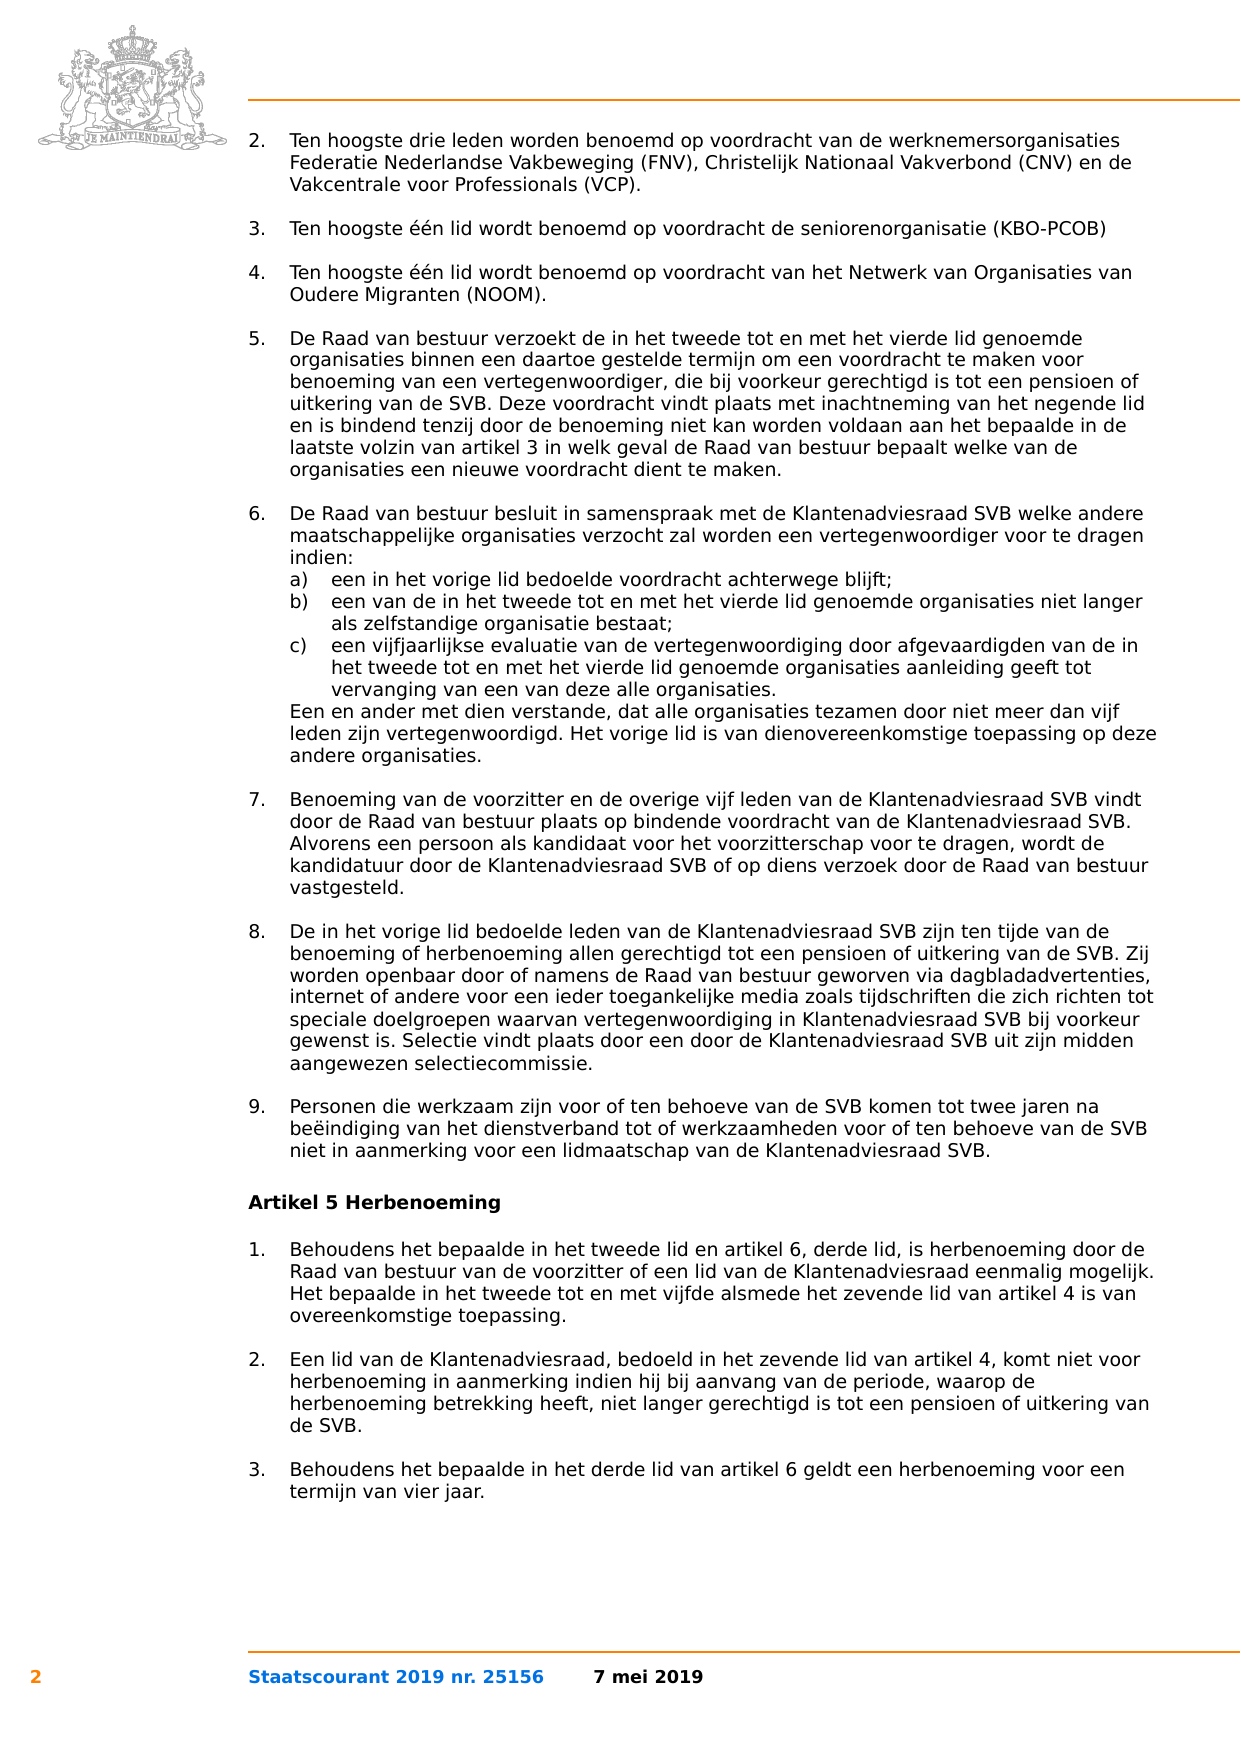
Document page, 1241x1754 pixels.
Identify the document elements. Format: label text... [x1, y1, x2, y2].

text 9. Personen die werkzaam zijn voor of ten behoeve van de SVB komen tot twee jaren na beëindiging van het dienstverband tot of werkzaamheden voor of ten behoeve van de SVB niet in aanmerking voor een lidmaatschap van de Klantenadviesraad SVB. [248, 1096, 1163, 1162]
text 4. Ten hoogste één lid wordt benoemd op voordracht van het Netwerk van Organisaties van Oudere Migranten (NOOM). [248, 262, 1163, 306]
subtitle Artikel 5 Herbenoeming [248, 1192, 1163, 1214]
text 6. De Raad van bestuur besluit in samenspraak met de Klantenadviesraad SVB welke andere maatschappelijke organisaties verzocht zal worden een vertegenwoordiger voor te dragen indien: [248, 503, 1163, 569]
text 3. Behoudens het bepaalde in het derde lid van artikel 6 geldt een herbenoeming voor een termijn van vier jaar. [248, 1459, 1163, 1503]
text 1. Behoudens het bepaalde in het tweede lid en artikel 6, derde lid, is herbenoeming door de Raad van bestuur van de voorzitter of een lid van de Klantenadviesraad eenmalig mogelijk. Het bepaalde in het tweede tot en met vijfde alsmede het zevende lid van artikel 4 is van overeenkomstige toepassing. [248, 1239, 1163, 1327]
text b) een van de in het tweede tot en met het vierde lid genoemde organisaties niet langer als zelfstandige organisatie bestaat; [289, 591, 1163, 635]
text 3. Ten hoogste één lid wordt benoemd op voordracht de seniorenorganisatie (KBO-PCOB) [248, 218, 1163, 240]
text 2. Een lid van de Klantenadviesraad, bedoeld in het zevende lid van artikel 4, komt niet voor herbenoeming in aanmerking indien hij bij aanvang van de periode, waarop de herbenoeming betrekking heeft, niet langer gerechtigd is tot een pensioen of uitkering van de SVB. [248, 1349, 1163, 1437]
text 5. De Raad van bestuur verzoekt de in het tweede tot en met het vierde lid genoemde organisaties binnen een daartoe gestelde termijn om een voordracht te maken voor benoeming van een vertegenwoordiger, die bij voorkeur gerechtigd is tot een pensioen of uitkering van de SVB. Deze voordracht vindt plaats met inachtneming van het negende lid en is bindend tenzij door de benoeming niet kan worden voldaan aan het bepaalde in de laatste volzin van artikel 3 in welk geval de Raad van bestuur bepaalt welke van de organisaties een nieuwe voordracht dient te maken. [248, 327, 1163, 481]
text Een en ander met dien verstande, dat alle organisaties tezamen door niet meer dan vijf leden zijn vertegenwoordigd. Het vorige lid is van dienovereenkomstige toepassing op deze andere organisaties. [289, 701, 1163, 767]
text c) een vijfjaarlijkse evaluatie van de vertegenwoordiging door afgevaardigden van de in het tweede tot en met het vierde lid genoemde organisaties aanleiding geeft tot vervanging van een van deze alle organisaties. [289, 635, 1163, 701]
text 7. Benoeming van de voorzitter en de overige vijf leden van de Klantenadviesraad SVB vindt door de Raad van bestuur plaats op bindende voordracht van de Klantenadviesraad SVB. Alvorens een persoon als kandidaat voor het voorzitterschap voor te dragen, wordt de kandidatuur door de Klantenadviesraad SVB of op diens verzoek door de Raad van bestuur vastgesteld. [248, 789, 1163, 899]
text 2. Ten hoogste drie leden worden benoemd op voordracht van de werknemersorganisaties Federatie Nederlandse Vakbeweging (FNV), Christelijk Nationaal Vakverbond (CNV) en de Vakcentrale voor Professionals (VCP). [248, 130, 1163, 196]
text a) een in het vorige lid bedoelde voordracht achterwege blijft; [289, 569, 1163, 591]
text 8. De in het vorige lid bedoelde leden van de Klantenadviesraad SVB zijn ten tijde van de benoeming of herbenoeming allen gerechtigd tot een pensioen of uitkering van de SVB. Zij worden openbaar door of namens de Raad van bestuur geworven via dagbladadvertenties, internet of andere voor een ieder toegankelijke media zoals tijdschriften die zich richten tot speciale doelgroepen waarvan vertegenwoordiging in Klantenadviesraad SVB bij voorkeur gewenst is. Selectie vindt plaats door een door de Klantenadviesraad SVB uit zijn midden aangewezen selectiecommissie. [248, 921, 1163, 1074]
picture [38, 25, 227, 150]
